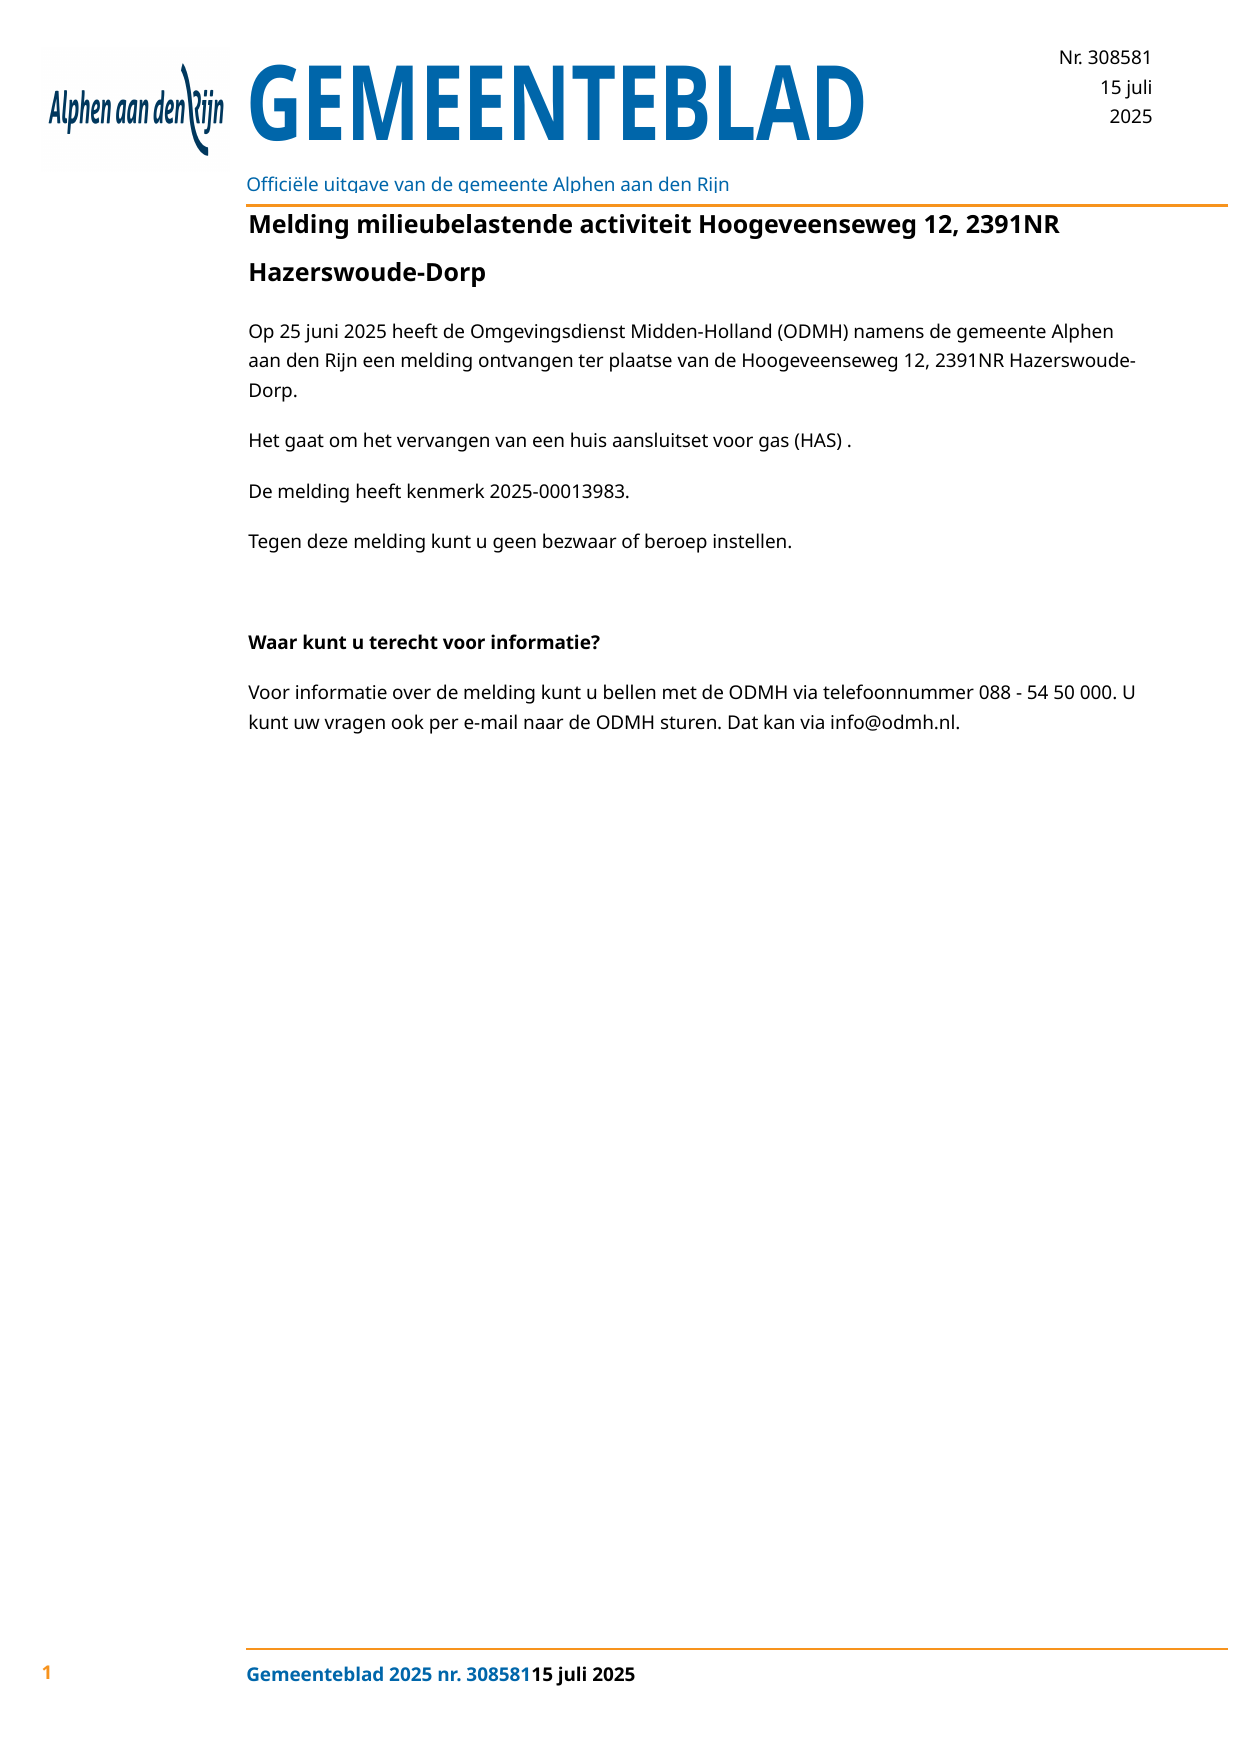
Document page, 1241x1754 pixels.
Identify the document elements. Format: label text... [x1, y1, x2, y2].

text Waar kunt u terecht voor informatie? [248, 629, 1152, 655]
text De melding heeft kenmerk 2025-00013983. [248, 478, 1152, 504]
text Voor informatie over de melding kunt u bellen met de ODMH via telefoonnummer 088 - 54 50 000. U kunt uw vragen ook per e-mail naar de ODMH sturen. Dat kan via info@odmh.nl. [248, 679, 1152, 735]
text Het gaat om het vervangen van een huis aansluitset voor gas (HAS) . [248, 427, 1152, 453]
text Op 25 juni 2025 heeft de Omgevingsdienst Midden-Holland (ODMH) namens de gemeente Alphen aan den Rijn een melding ontvangen ter plaatse van de Hoogeveenseweg 12, 2391NR Hazerswoude-Dorp. [248, 318, 1152, 403]
text Tegen deze melding kunt u geen bezwaar of beroep instellen. [248, 528, 1152, 554]
picture [41, 47, 231, 172]
text Melding milieubelastende activiteit Hoogeveenseweg 12, 2391NR Hazerswoude-Dorp [248, 207, 1152, 288]
